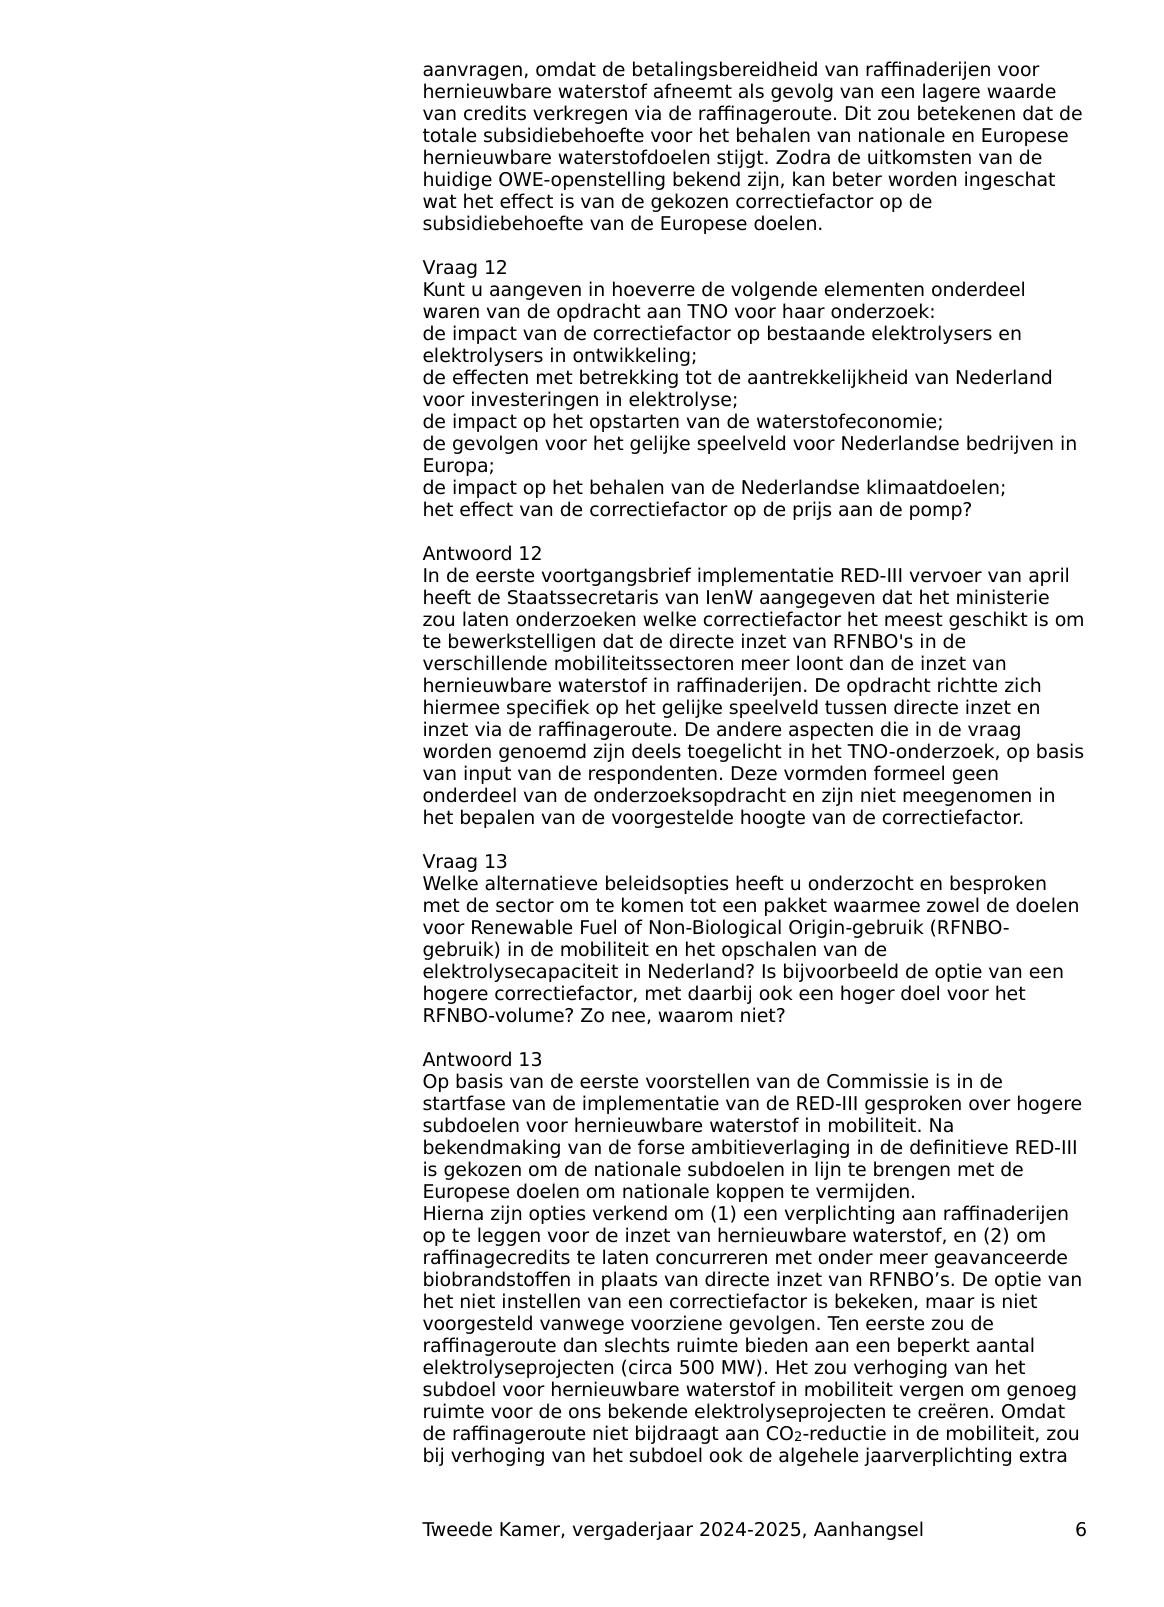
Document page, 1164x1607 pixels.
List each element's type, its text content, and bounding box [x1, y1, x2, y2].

text In de eerste voortgangsbrief implementatie RED-III vervoer van april heeft de Staatssecretaris van IenW aangegeven dat het ministerie zou laten onderzoeken welke correctiefactor het meest geschikt is om te bewerkstelligen dat de directe inzet van RFNBO's in de verschillende mobiliteitssectoren meer loont dan de inzet van hernieuwbare waterstof in raffinaderijen. De opdracht richtte zich hiermee specifiek op het gelijke speelveld tussen directe inzet en inzet via de raffinageroute. De andere aspecten die in de vraag worden genoemd zijn deels toegelicht in het TNO-onderzoek, op basis van input van de respondenten. Deze vormden formeel geen onderdeel van de onderzoeksopdracht en zijn niet meegenomen in het bepalen van de voorgestelde hoogte van de correctiefactor. [422, 565, 1087, 829]
text aanvragen, omdat de betalingsbereidheid van raffinaderijen voor hernieuwbare waterstof afneemt als gevolg van een lagere waarde van credits verkregen via de raffinageroute. Dit zou betekenen dat de totale subsidiebehoefte voor het behalen van nationale en Europese hernieuwbare waterstofdoelen stijgt. Zodra de uitkomsten van de huidige OWE-openstelling bekend zijn, kan beter worden ingeschat wat het effect is van de gekozen correctiefactor op de subsidiebehoefte van de Europese doelen. [422, 59, 1087, 235]
text Op basis van de eerste voorstellen van de Commissie is in de startfase van de implementatie van de RED-III gesproken over hogere subdoelen voor hernieuwbare waterstof in mobiliteit. Na bekendmaking van de forse ambitieverlaging in de definitieve RED-III is gekozen om de nationale subdoelen in lijn te brengen met de Europese doelen om nationale koppen te vermijden. [422, 1071, 1087, 1203]
text de impact op het behalen van de Nederlandse klimaatdoelen; [422, 477, 1087, 499]
text het effect van de correctiefactor op de prijs aan de pomp? [422, 499, 1087, 521]
text Welke alternatieve beleidsopties heeft u onderzocht en besproken met de sector om te komen tot een pakket waarmee zowel de doelen voor Renewable Fuel of Non-Biological Origin-gebruik (RFNBO-gebruik) in de mobiliteit en het opschalen van de elektrolysecapaciteit in Nederland? Is bijvoorbeeld de optie van een hogere correctiefactor, met daarbij ook een hoger doel voor het RFNBO-volume? Zo nee, waarom niet? [422, 873, 1087, 1027]
text Antwoord 13 [422, 1049, 1087, 1071]
text de impact op het opstarten van de waterstofeconomie; [422, 411, 1087, 433]
text de impact van de correctiefactor op bestaande elektrolysers en elektrolysers in ontwikkeling; [422, 323, 1087, 367]
text Vraag 12 [422, 257, 1087, 279]
text Kunt u aangeven in hoeverre de volgende elementen onderdeel waren van de opdracht aan TNO voor haar onderzoek: [422, 279, 1087, 323]
text Hierna zijn opties verkend om (1) een verplichting aan raffinaderijen op te leggen voor de inzet van hernieuwbare waterstof, en (2) om raffinagecredits te laten concurreren met onder meer geavanceerde biobrandstoffen in plaats van directe inzet van RFNBO’s. De optie van het niet instellen van een correctiefactor is bekeken, maar is niet voorgesteld vanwege voorziene gevolgen. Ten eerste zou de raffinageroute dan slechts ruimte bieden aan een beperkt aantal elektrolyseprojecten (circa 500 MW). Het zou verhoging van het subdoel voor hernieuwbare waterstof in mobiliteit vergen om genoeg ruimte voor de ons bekende elektrolyseprojecten te creëren. Omdat de raffinageroute niet bijdraagt aan CO2-reductie in de mobiliteit, zou bij verhoging van het subdoel ook de algehele jaarverplichting extra [422, 1203, 1087, 1467]
text Antwoord 12 [422, 543, 1087, 565]
text de effecten met betrekking tot de aantrekkelijkheid van Nederland voor investeringen in elektrolyse; [422, 367, 1087, 411]
text de gevolgen voor het gelijke speelveld voor Nederlandse bedrijven in Europa; [422, 433, 1087, 477]
text Vraag 13 [422, 851, 1087, 873]
